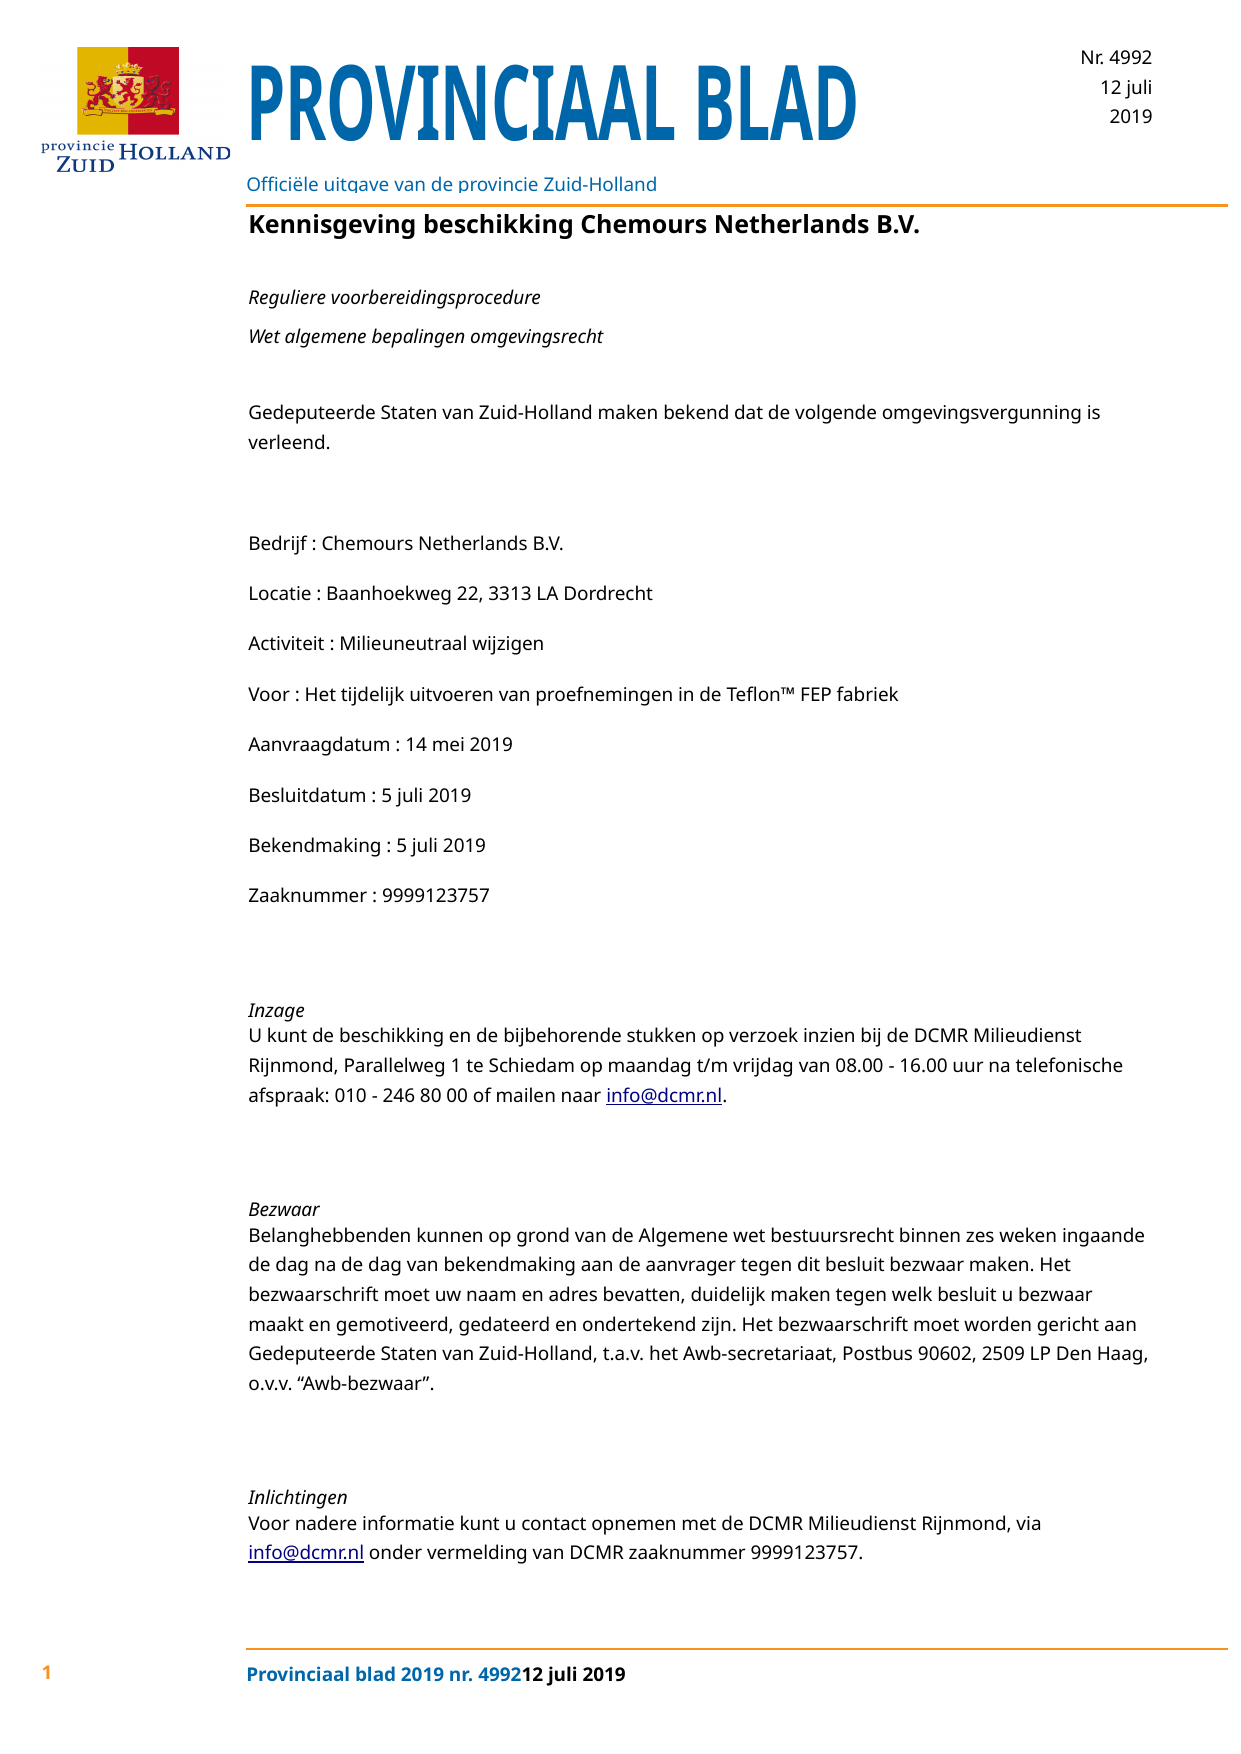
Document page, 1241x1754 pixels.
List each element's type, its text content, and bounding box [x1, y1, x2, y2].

text Belanghebbenden kunnen op grond van de Algemene wet bestuursrecht binnen zes weken ingaande de dag na de dag van bekendmaking aan de aanvrager tegen dit besluit bezwaar maken. Het bezwaarschrift moet uw naam en adres bevatten, duidelijk maken tegen welk besluit u bezwaar maakt en gemotiveerd, gedateerd en ondertekend zijn. Het bezwaarschrift moet worden gericht aan Gedeputeerde Staten van Zuid-Holland, t.a.v. het Awb-secretariaat, Postbus 90602, 2509 LP Den Haag, o.v.v. “Awb-bezwaar”. [248, 1222, 1152, 1396]
text Voor nadere informatie kunt u contact opnemen met de DCMR Milieudienst Rijnmond, via info@dcmr.nl onder vermelding van DCMR zaaknummer 9999123757. [248, 1510, 1152, 1565]
text Kennisgeving beschikking Chemours Netherlands B.V. [248, 207, 1152, 241]
text Besluitdatum : 5 juli 2019 [248, 782, 1152, 807]
text Gedeputeerde Staten van Zuid-Holland maken bekend dat de volgende omgevingsvergunning is verleend. [248, 399, 1152, 454]
text Reguliere voorbereidingsprocedure [248, 284, 1152, 309]
text U kunt de beschikking en de bijbehorende stukken op verzoek inzien bij de DCMR Milieudienst Rijnmond, Parallelweg 1 te Schiedam op maandag t/m vrijdag van 08.00 - 16.00 uur na telefonische afspraak: 010 - 246 80 00 of mailen naar info@dcmr.nl. [248, 1023, 1152, 1108]
text Bezwaar [248, 1196, 1152, 1222]
text Inzage [248, 997, 1152, 1023]
text Inlichtingen [248, 1484, 1152, 1510]
text Bekendmaking : 5 juli 2019 [248, 832, 1152, 858]
text Zaaknummer : 9999123757 [248, 883, 1152, 908]
picture [41, 47, 231, 172]
text Bedrijf : Chemours Netherlands B.V. [248, 530, 1152, 555]
text Aanvraagdatum : 14 mei 2019 [248, 731, 1152, 757]
text Wet algemene bepalingen omgevingsrecht [248, 323, 1152, 349]
text Activiteit : Milieuneutraal wijzigen [248, 631, 1152, 656]
text Locatie : Baanhoekweg 22, 3313 LA Dordrecht [248, 580, 1152, 606]
text Voor : Het tijdelijk uitvoeren van proefnemingen in de Teflon™ FEP fabriek [248, 681, 1152, 707]
